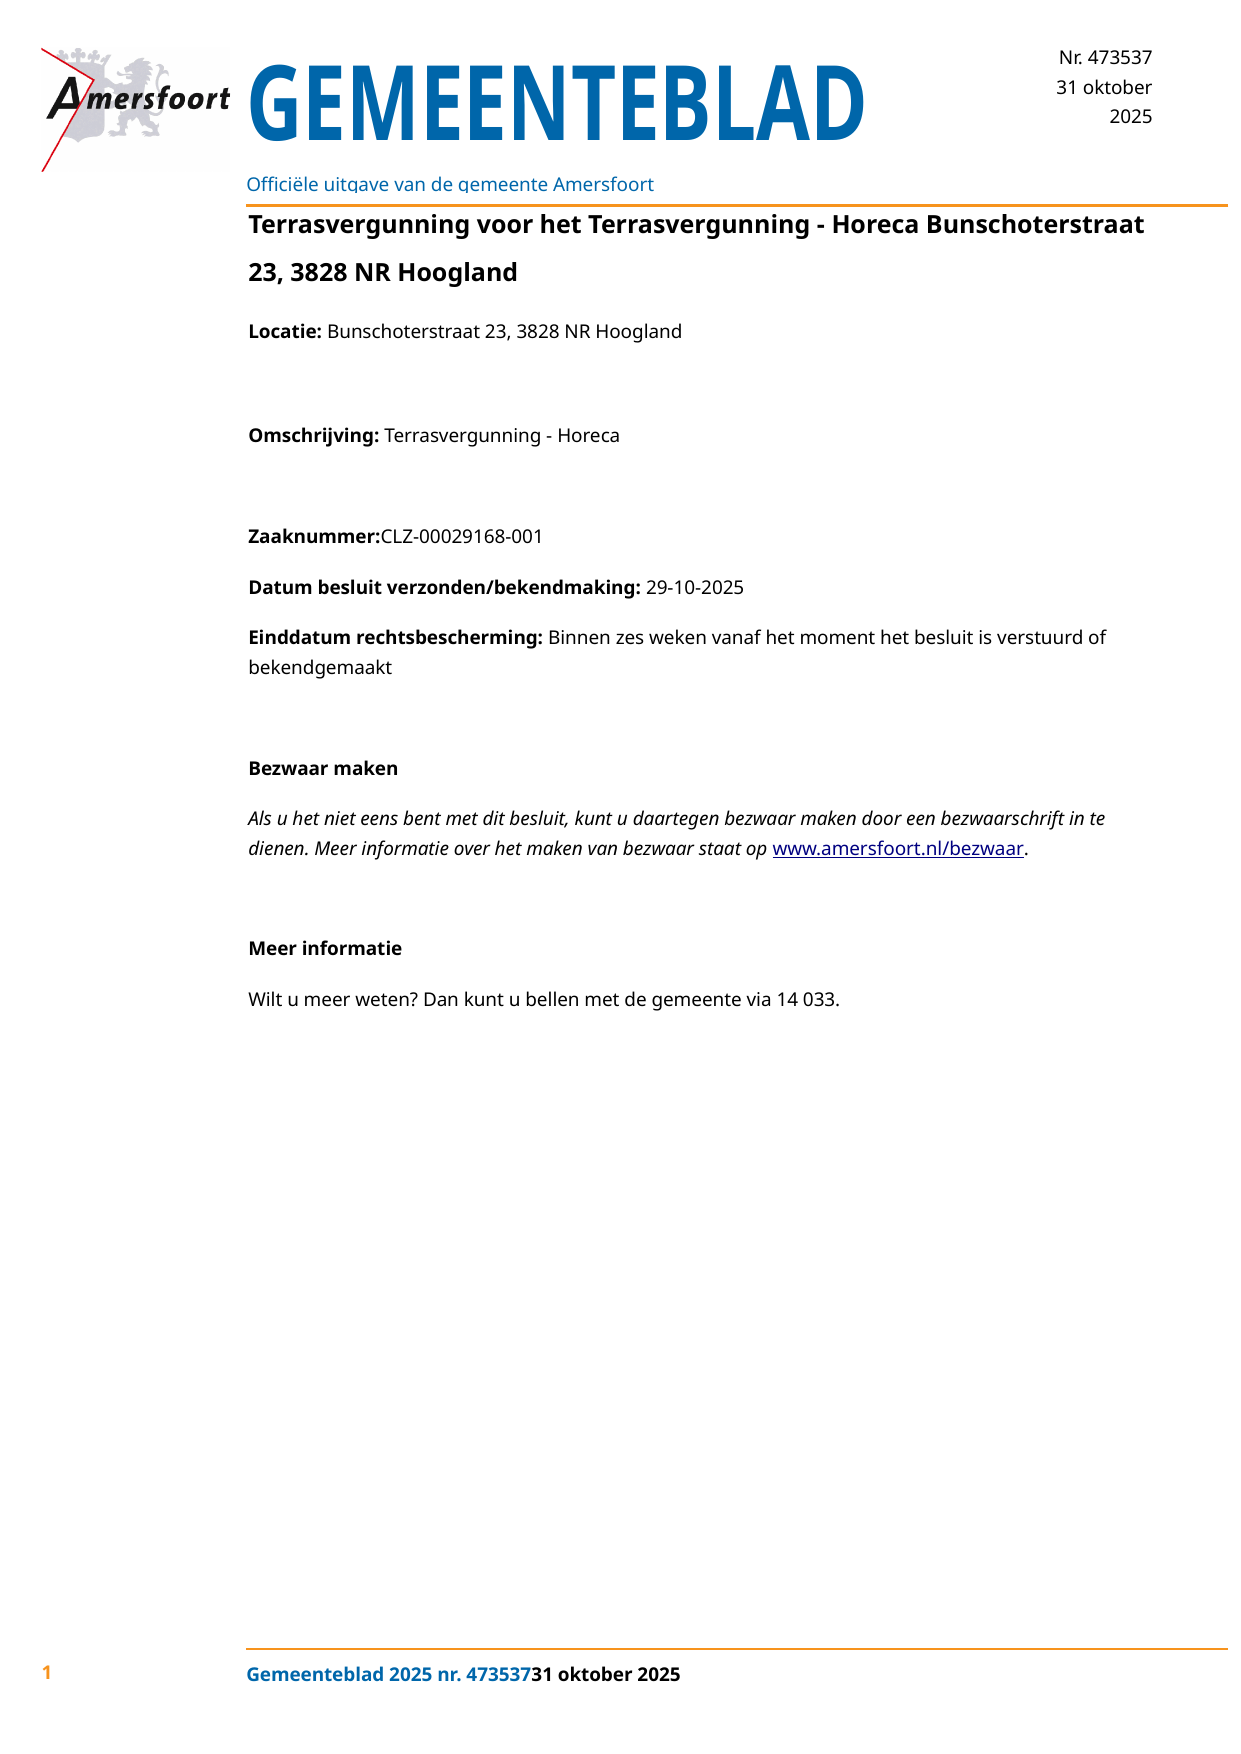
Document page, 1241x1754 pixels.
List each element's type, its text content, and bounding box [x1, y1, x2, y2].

text Datum besluit verzonden/bekendmaking: 29-10-2025 [248, 574, 1152, 600]
text Als u het niet eens bent met dit besluit, kunt u daartegen bezwaar maken door een bezwaarschrift in te dienen. Meer informatie over het maken van bezwaar staat op www.amersfoort.nl/bezwaar. [248, 805, 1152, 861]
picture [41, 47, 231, 172]
text Terrasvergunning voor het Terrasvergunning - Horeca Bunschoterstraat 23, 3828 NR Hoogland [248, 207, 1152, 288]
text Meer informatie [248, 936, 1152, 961]
text Locatie: Bunschoterstraat 23, 3828 NR Hoogland [248, 318, 1152, 344]
text Bezwaar maken [248, 755, 1152, 781]
text Zaaknummer:CLZ-00029168-001 [248, 523, 1152, 549]
text Wilt u meer weten? Dan kunt u bellen met de gemeente via 14 033. [248, 986, 1152, 1012]
text ﻿Omschrijving: Terrasvergunning - Horeca [248, 419, 1152, 448]
text Einddatum rechtsbescherming: Binnen zes weken vanaf het moment het besluit is verstuurd of bekendgemaakt [248, 624, 1152, 680]
